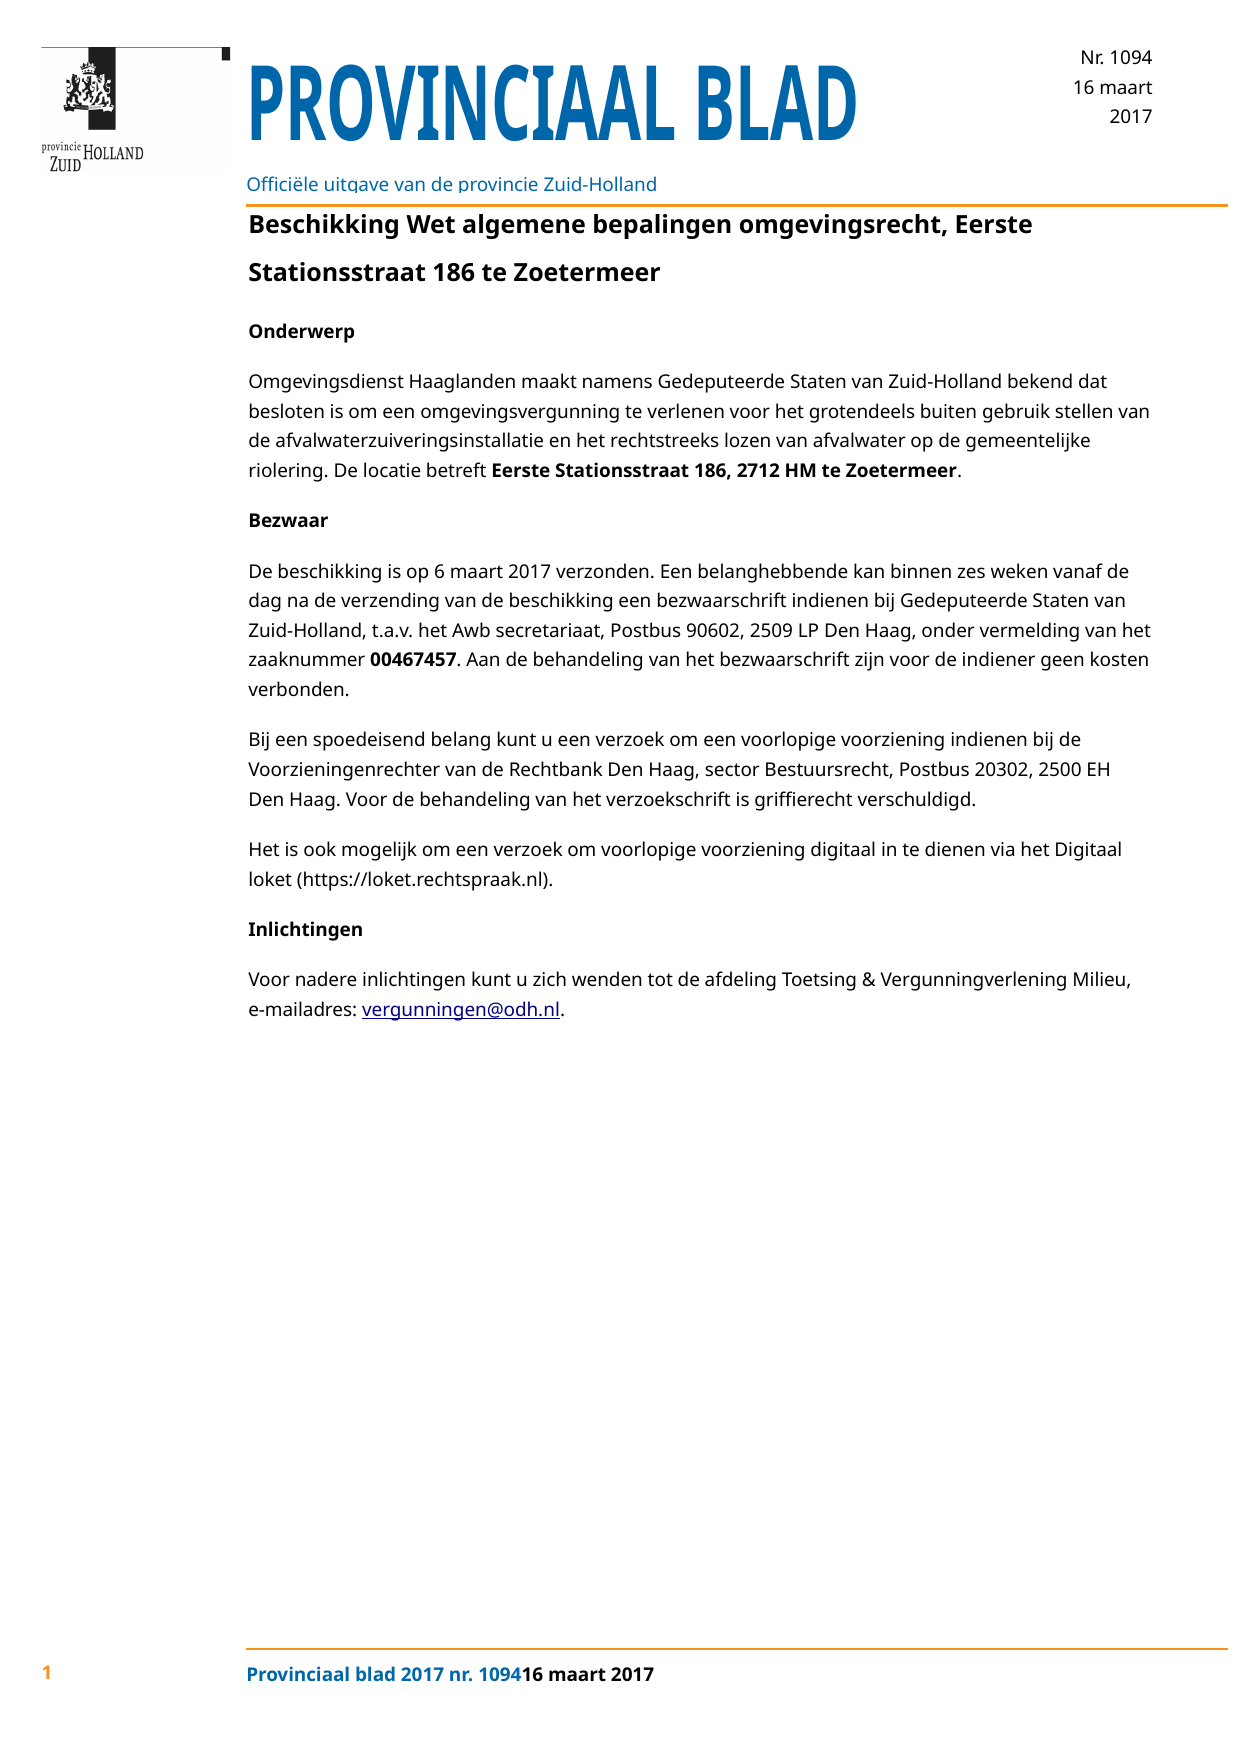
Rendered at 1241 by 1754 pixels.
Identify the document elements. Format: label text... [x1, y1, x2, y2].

text Onderwerp [248, 318, 1152, 344]
text Voor nadere inlichtingen kunt u zich wenden tot de afdeling Toetsing & Vergunningverlening Milieu, e-mailadres: vergunningen@odh.nl. [248, 967, 1152, 1022]
text Omgevingsdienst Haaglanden maakt namens Gedeputeerde Staten van Zuid-Holland bekend dat besloten is om een omgevingsvergunning te verlenen voor het grotendeels buiten gebruik stellen van de afvalwaterzuiveringsinstallatie en het rechtstreeks lozen van afvalwater op de gemeentelijke riolering. De locatie betreft Eerste Stationsstraat 186, 2712 HM te Zoetermeer. [248, 368, 1152, 483]
text Bij een spoedeisend belang kunt u een verzoek om een voorlopige voorziening indienen bij de Voorzieningenrechter van de Rechtbank Den Haag, sector Bestuursrecht, Postbus 20302, 2500 EH Den Haag. Voor de behandeling van het verzoekschrift is griffierecht verschuldigd. [248, 727, 1152, 812]
picture [41, 47, 231, 172]
text Bezwaar [248, 507, 1152, 533]
text Inlichtingen [248, 916, 1152, 942]
text Beschikking Wet algemene bepalingen omgevingsrecht, Eerste Stationsstraat 186 te Zoetermeer [248, 207, 1152, 288]
text Het is ook mogelijk om een verzoek om voorlopige voorziening digitaal in te dienen via het Digitaal loket (https://loket.rechtspraak.nl). [248, 836, 1152, 892]
text De beschikking is op 6 maart 2017 verzonden. Een belanghebbende kan binnen zes weken vanaf de dag na de verzending van de beschikking een bezwaarschrift indienen bij Gedeputeerde Staten van Zuid-Holland, t.a.v. het Awb secretariaat, Postbus 90602, 2509 LP Den Haag, onder vermelding van het zaaknummer 00467457. Aan de behandeling van het bezwaarschrift zijn voor de indiener geen kosten verbonden. [248, 558, 1152, 702]
